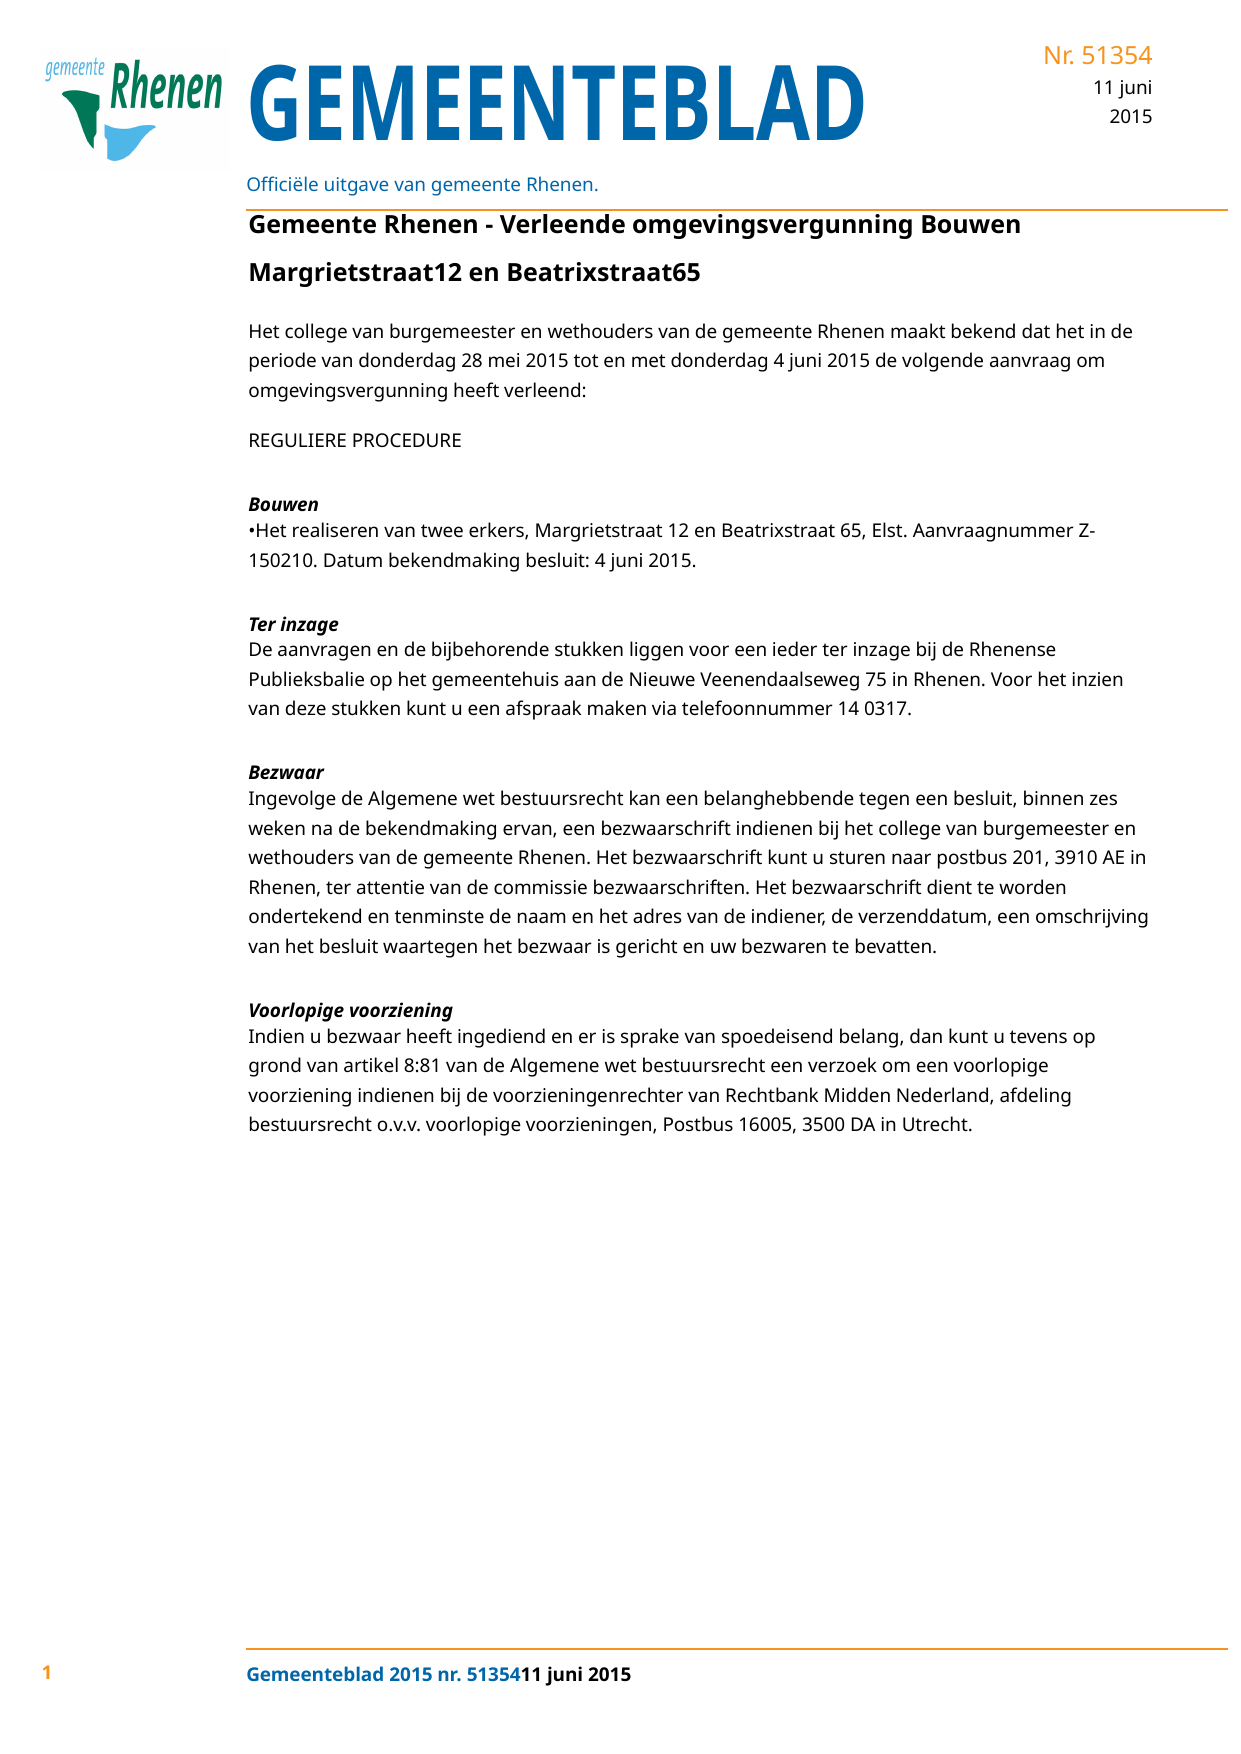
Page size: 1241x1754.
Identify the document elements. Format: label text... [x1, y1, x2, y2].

text •Het realiseren van twee erkers, Margrietstraat 12 en Beatrixstraat 65, Elst. Aanvraagnummer Z-150210. Datum bekendmaking besluit: 4 juni 2015. [248, 517, 1152, 572]
text De aanvragen en de bijbehorende stukken liggen voor een ieder ter inzage bij de Rhenense Publieksbalie op het gemeentehuis aan de Nieuwe Veenendaalseweg 75 in Rhenen. Voor het inzien van deze stukken kunt u een afspraak maken via telefoonnummer 14 0317. [248, 636, 1152, 721]
text Ingevolge de Algemene wet bestuursrecht kan een belanghebbende tegen een besluit, binnen zes weken na de bekendmaking ervan, een bezwaarschrift indienen bij het college van burgemeester en wethouders van de gemeente Rhenen. Het bezwaarschrift kunt u sturen naar postbus 201, 3910 AE in Rhenen, ter attentie van de commissie bezwaarschriften. Het bezwaarschrift dient te worden ondertekend en tenminste de naam en het adres van de indiener, de verzenddatum, een omschrijving van het besluit waartegen het bezwaar is gericht en uw bezwaren te bevatten. [248, 785, 1152, 959]
picture [41, 47, 231, 172]
text Het college van burgemeester en wethouders van de gemeente Rhenen maakt bekend dat het in de periode van donderdag 28 mei 2015 tot en met donderdag 4 juni 2015 de volgende aanvraag om omgevingsvergunning heeft verleend: [248, 318, 1152, 403]
text Bouwen [248, 491, 1152, 517]
text Bezwaar [248, 759, 1152, 785]
text Voorlopige voorziening [248, 997, 1152, 1023]
text Ter inzage [248, 611, 1152, 636]
text REGULIERE PROCEDURE [248, 427, 1152, 453]
text Indien u bezwaar heeft ingediend en er is sprake van spoedeisend belang, dan kunt u tevens op grond van artikel 8:81 van de Algemene wet bestuursrecht een verzoek om een voorlopige voorziening indienen bij de voorzieningenrechter van Rechtbank Midden Nederland, afdeling bestuursrecht o.v.v. voorlopige voorzieningen, Postbus 16005, 3500 DA in Utrecht. [248, 1023, 1152, 1137]
text Gemeente Rhenen - Verleende omgevingsvergunning Bouwen Margrietstraat12 en Beatrixstraat65 [248, 211, 1152, 288]
